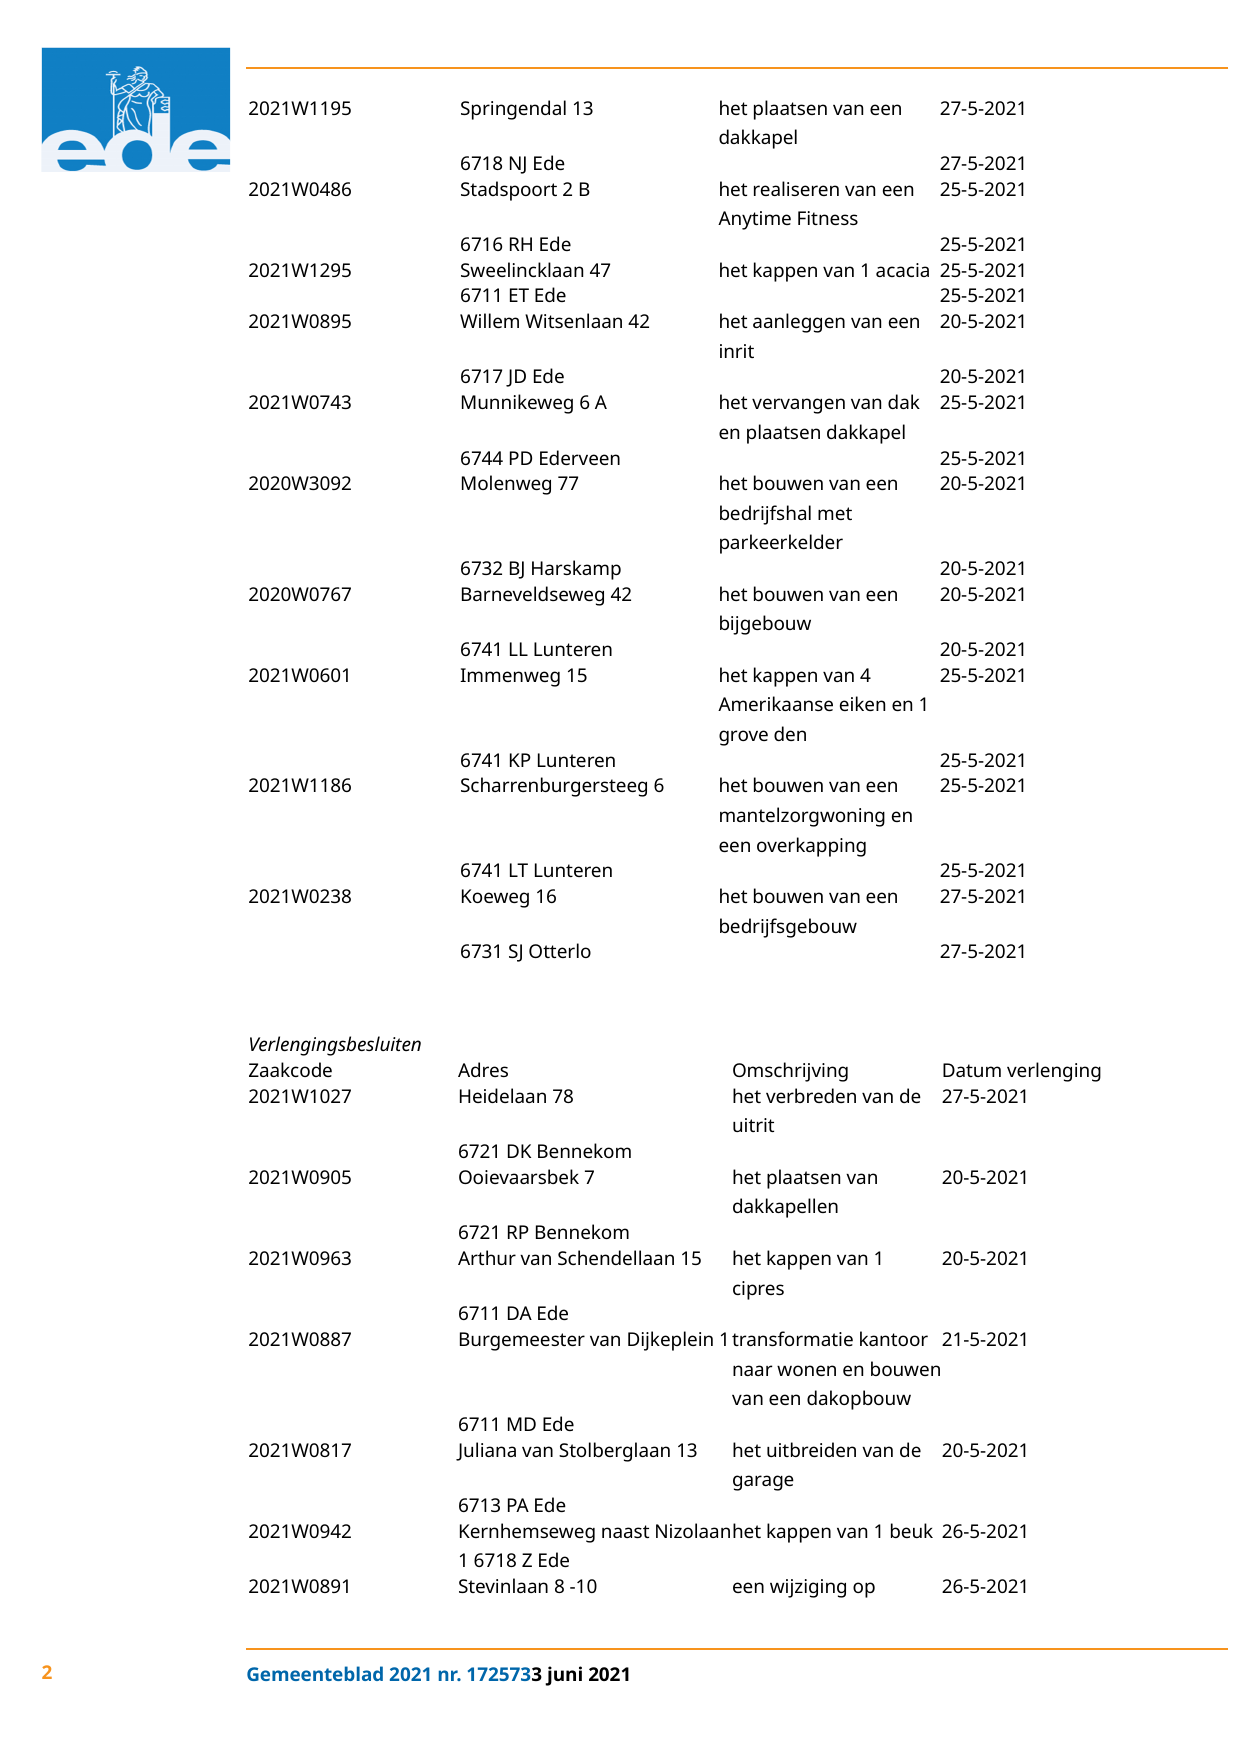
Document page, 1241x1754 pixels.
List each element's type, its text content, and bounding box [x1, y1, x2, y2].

table_cell 20-5-2021 [940, 364, 1152, 389]
table_cell Molenweg 77 [460, 470, 718, 555]
table_cell 6711 DA Ede [458, 1301, 732, 1326]
table_cell [732, 1301, 942, 1326]
table_cell 25-5-2021 [940, 231, 1152, 257]
table_cell [248, 858, 460, 883]
table_cell 2021W0817 [248, 1437, 458, 1492]
table_cell het plaatsen van een dakkapel [718, 95, 939, 150]
table_cell [248, 445, 460, 470]
table_cell een wijziging op [732, 1573, 942, 1599]
table_cell 2020W0767 [248, 581, 460, 636]
table_cell 25-5-2021 [940, 747, 1152, 773]
table_cell 2021W0486 [248, 176, 460, 231]
table_cell Stevinlaan 8 -10 [458, 1573, 732, 1599]
table_header Datum verlenging [942, 1058, 1152, 1083]
table_cell Ooievaarsbek 7 [458, 1164, 732, 1219]
table_cell Willem Witsenlaan 42 [460, 308, 718, 364]
table_cell [718, 283, 939, 308]
table_cell 6741 KP Lunteren [460, 747, 718, 773]
table_cell 25-5-2021 [940, 257, 1152, 283]
table_cell Munnikeweg 6 A [460, 389, 718, 445]
table_cell het kappen van 4 Amerikaanse eiken en 1 grove den [718, 662, 939, 747]
table_cell 20-5-2021 [940, 636, 1152, 662]
table_cell 27-5-2021 [942, 1083, 1152, 1138]
table_cell [718, 747, 939, 773]
table_cell 25-5-2021 [940, 773, 1152, 858]
table_cell 6713 PA Ede [458, 1492, 732, 1518]
table_cell 6716 RH Ede [460, 231, 718, 257]
table_cell 2021W1195 [248, 95, 460, 150]
table_cell Burgemeester van Dijkeplein 1 [458, 1326, 732, 1411]
table_cell [248, 364, 460, 389]
table_cell [718, 555, 939, 581]
table_cell 2021W0963 [248, 1245, 458, 1301]
table_cell 2021W0942 [248, 1518, 458, 1573]
table_cell 20-5-2021 [940, 555, 1152, 581]
table_cell [732, 1411, 942, 1437]
table_cell 2021W0895 [248, 308, 460, 364]
picture [41, 47, 231, 172]
table_cell Barneveldseweg 42 [460, 581, 718, 636]
table_cell 20-5-2021 [940, 308, 1152, 364]
table_cell 25-5-2021 [940, 858, 1152, 883]
table_cell [248, 1411, 458, 1437]
table_cell Heidelaan 78 [458, 1083, 732, 1138]
table_cell 6721 DK Bennekom [458, 1139, 732, 1164]
table_cell 20-5-2021 [942, 1164, 1152, 1219]
table_cell [248, 1301, 458, 1326]
table_cell 27-5-2021 [940, 939, 1152, 964]
table_cell [248, 939, 460, 964]
table_cell 6731 SJ Otterlo [460, 939, 718, 964]
table_cell 21-5-2021 [942, 1326, 1152, 1411]
table_cell [718, 231, 939, 257]
table_cell Stadspoort 2 B [460, 176, 718, 231]
table_cell [248, 555, 460, 581]
table_cell het aanleggen van een inrit [718, 308, 939, 364]
table_cell 6711 MD Ede [458, 1411, 732, 1437]
table_cell [248, 1220, 458, 1245]
table_cell 20-5-2021 [942, 1245, 1152, 1301]
table_cell [942, 1139, 1152, 1164]
table_cell transformatie kantoor naar wonen en bouwen van een dakopbouw [732, 1326, 942, 1411]
table_cell 2021W0601 [248, 662, 460, 747]
table_cell Scharrenburgersteeg 6 [460, 773, 718, 858]
table_header Adres [458, 1058, 732, 1083]
table_cell 27-5-2021 [940, 95, 1152, 150]
table_cell [248, 636, 460, 662]
table_cell [942, 1492, 1152, 1518]
table_cell [248, 1492, 458, 1518]
table_cell [718, 939, 939, 964]
table_cell het kappen van 1 acacia [718, 257, 939, 283]
table_cell [248, 283, 460, 308]
table_cell [718, 445, 939, 470]
table_cell 20-5-2021 [940, 470, 1152, 555]
table_cell [942, 1301, 1152, 1326]
table_cell 27-5-2021 [940, 883, 1152, 939]
table_cell Immenweg 15 [460, 662, 718, 747]
table_cell het plaatsen van dakkapellen [732, 1164, 942, 1219]
table_cell [942, 1411, 1152, 1437]
table_cell het kappen van 1 cipres [732, 1245, 942, 1301]
table_cell Koeweg 16 [460, 883, 718, 939]
table_cell [248, 747, 460, 773]
table_cell [732, 1139, 942, 1164]
table_cell [732, 1492, 942, 1518]
table_cell 6718 NJ Ede [460, 150, 718, 176]
table_cell het bouwen van een mantelzorgwoning en een overkapping [718, 773, 939, 858]
table_cell 25-5-2021 [940, 662, 1152, 747]
table_cell 25-5-2021 [940, 389, 1152, 445]
table_cell 2021W0905 [248, 1164, 458, 1219]
table_cell het kappen van 1 beuk [732, 1518, 942, 1573]
table_cell 20-5-2021 [942, 1437, 1152, 1492]
table_cell 2021W0891 [248, 1573, 458, 1599]
table_cell 2021W0743 [248, 389, 460, 445]
table_cell [732, 1220, 942, 1245]
table_cell 6717 JD Ede [460, 364, 718, 389]
table_cell 25-5-2021 [940, 176, 1152, 231]
table_cell 6741 LL Lunteren [460, 636, 718, 662]
table_cell Kernhemseweg naast Nizolaan 1 6718 Z Ede [458, 1518, 732, 1573]
table_cell het uitbreiden van de garage [732, 1437, 942, 1492]
table_cell 26-5-2021 [942, 1573, 1152, 1599]
table_cell het bouwen van een bedrijfsgebouw [718, 883, 939, 939]
table_cell Sweelincklaan 47 [460, 257, 718, 283]
table_cell 6721 RP Bennekom [458, 1220, 732, 1245]
table_cell 25-5-2021 [940, 283, 1152, 308]
table_cell [718, 150, 939, 176]
table_cell 25-5-2021 [940, 445, 1152, 470]
table_cell het vervangen van dak en plaatsen dakkapel [718, 389, 939, 445]
table_header Omschrijving [732, 1058, 942, 1083]
table_cell 2021W0238 [248, 883, 460, 939]
table_cell het verbreden van de uitrit [732, 1083, 942, 1138]
table_cell 2020W3092 [248, 470, 460, 555]
table_cell 2021W0887 [248, 1326, 458, 1411]
table_cell Arthur van Schendellaan 15 [458, 1245, 732, 1301]
table_cell het bouwen van een bedrijfshal met parkeerkelder [718, 470, 939, 555]
table_cell [718, 636, 939, 662]
table_cell Juliana van Stolberglaan 13 [458, 1437, 732, 1492]
table_cell 6711 ET Ede [460, 283, 718, 308]
table_cell 6744 PD Ederveen [460, 445, 718, 470]
table_cell [248, 231, 460, 257]
table_cell [248, 150, 460, 176]
table_cell [942, 1220, 1152, 1245]
table_cell [718, 364, 939, 389]
table_cell [248, 1139, 458, 1164]
table_cell 27-5-2021 [940, 150, 1152, 176]
table_cell 6732 BJ Harskamp [460, 555, 718, 581]
table_header Zaakcode [248, 1058, 458, 1083]
table_cell het realiseren van een Anytime Fitness [718, 176, 939, 231]
table_cell 2021W1186 [248, 773, 460, 858]
table_cell 26-5-2021 [942, 1518, 1152, 1573]
table_cell [718, 858, 939, 883]
table_cell 2021W1027 [248, 1083, 458, 1138]
table_cell 2021W1295 [248, 257, 460, 283]
table_cell het bouwen van een bijgebouw [718, 581, 939, 636]
text Verlengingsbesluiten [248, 1032, 1152, 1057]
table_cell 6741 LT Lunteren [460, 858, 718, 883]
table_cell Springendal 13 [460, 95, 718, 150]
table_cell 20-5-2021 [940, 581, 1152, 636]
